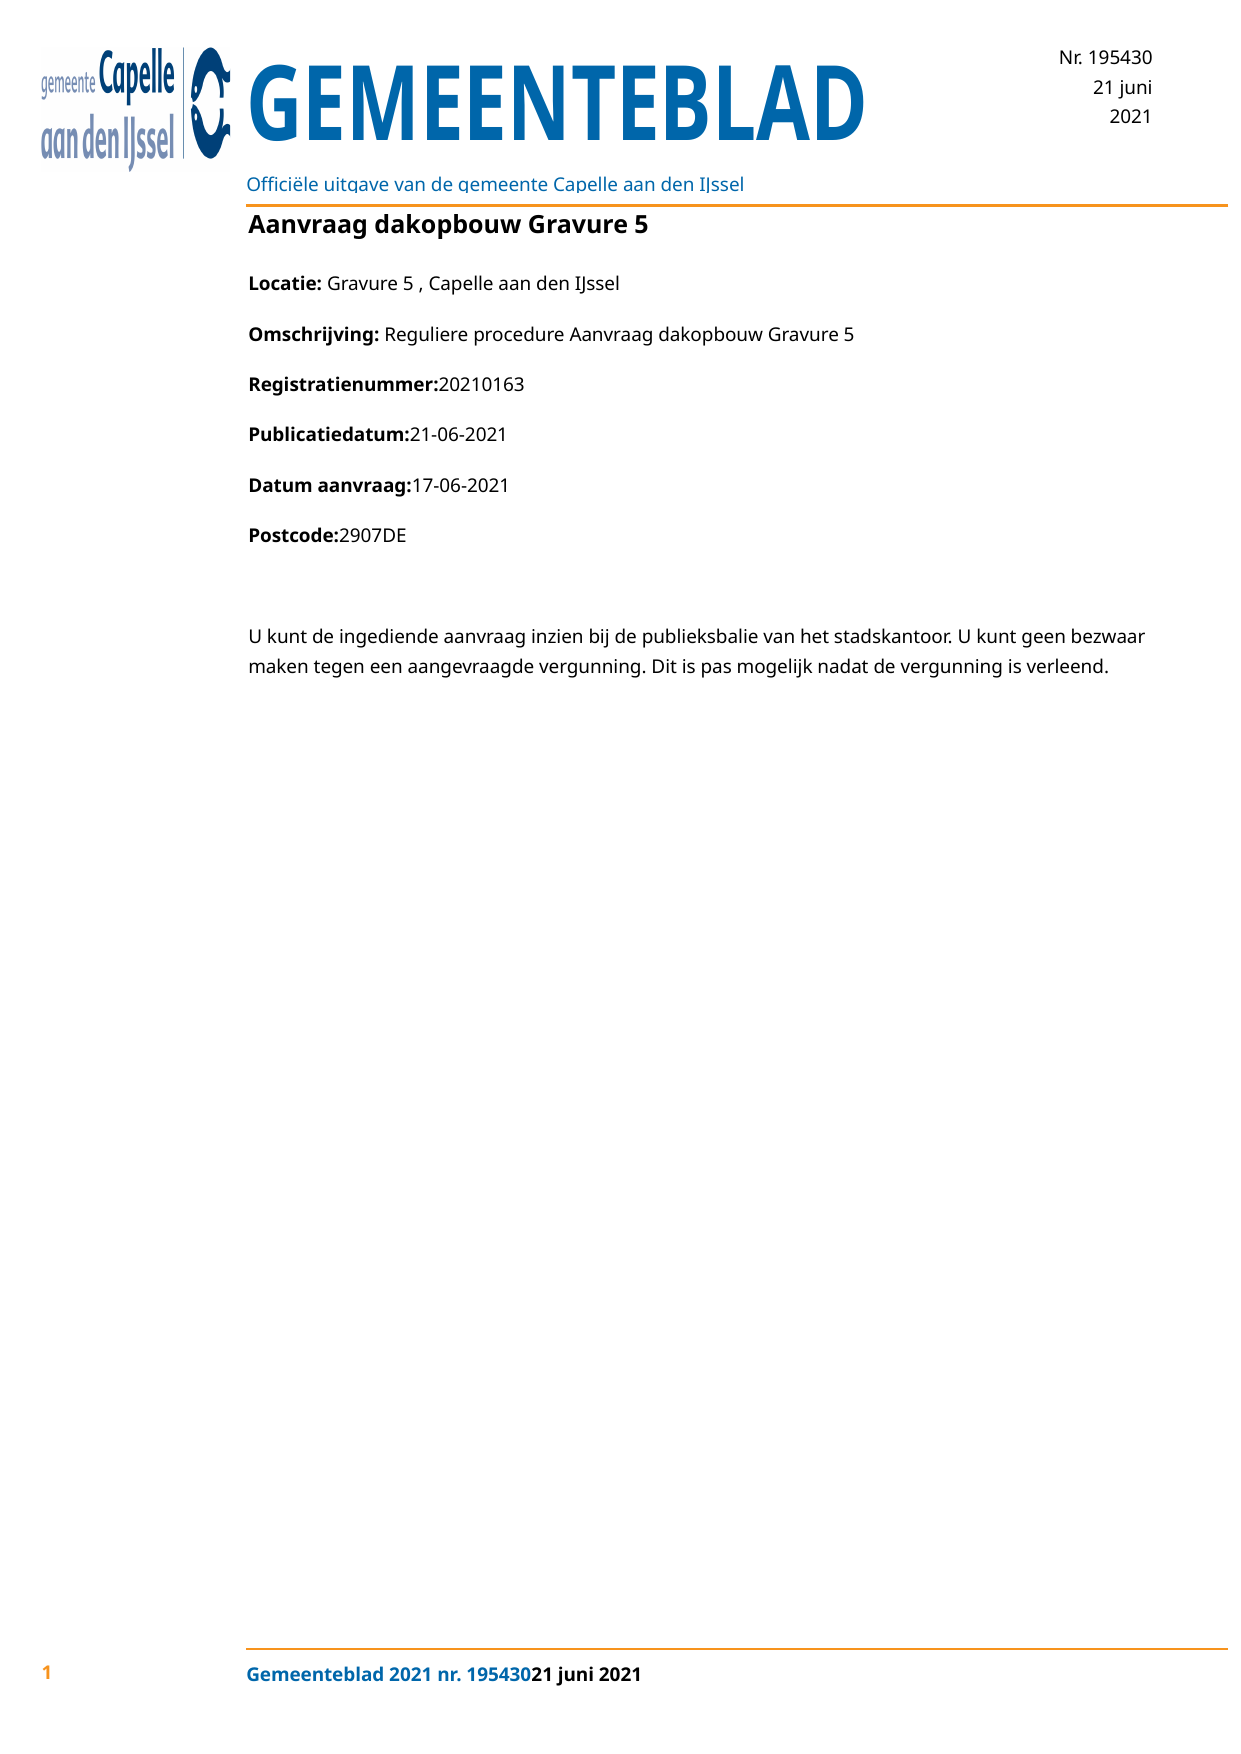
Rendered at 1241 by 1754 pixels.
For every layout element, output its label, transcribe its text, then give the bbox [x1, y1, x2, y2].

text Aanvraag dakopbouw Gravure 5 [248, 207, 1152, 241]
text U kunt de ingediende aanvraag inzien bij de publieksbalie van het stadskantoor. U kunt geen bezwaar maken tegen een aangevraagde vergunning. Dit is pas mogelijk nadat de vergunning is verleend. [248, 623, 1152, 678]
text Omschrijving: Reguliere procedure Aanvraag dakopbouw Gravure 5 [248, 321, 1152, 346]
picture [41, 47, 231, 172]
text Publicatiedatum:21-06-2021 [248, 422, 1152, 447]
text Locatie: Gravure 5 , Capelle aan den IJssel [248, 270, 1152, 296]
text Datum aanvraag:17-06-2021 [248, 472, 1152, 498]
text Postcode:2907DE [248, 522, 1152, 548]
text Registratienummer:20210163 [248, 371, 1152, 397]
